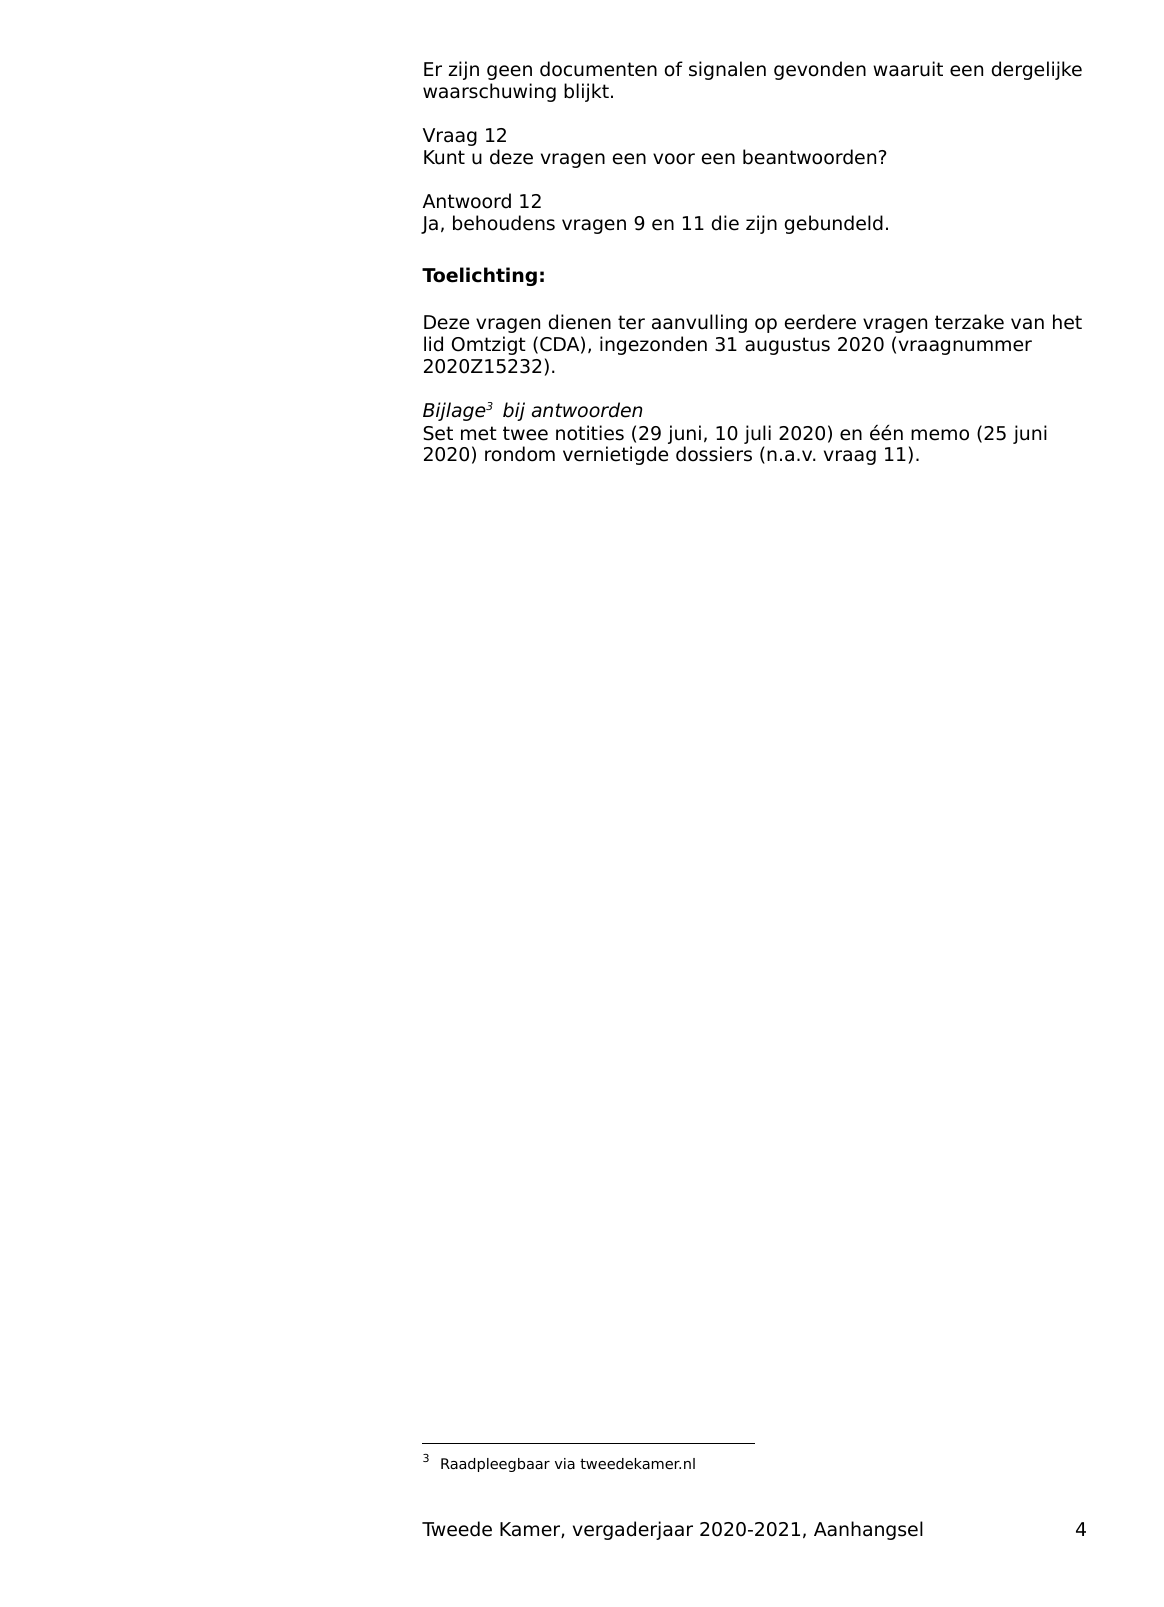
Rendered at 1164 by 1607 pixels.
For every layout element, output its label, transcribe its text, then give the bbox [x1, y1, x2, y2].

text Vraag 12 [422, 125, 1087, 147]
text Ja, behoudens vragen 9 en 11 die zijn gebundeld. [422, 213, 1087, 235]
text Raadpleegbaar via tweedekamer.nl [422, 1452, 1087, 1474]
text Er zijn geen documenten of signalen gevonden waaruit een dergelijke waarschuwing blijkt. [422, 59, 1087, 103]
text Kunt u deze vragen een voor een beantwoorden? [422, 147, 1087, 169]
text Deze vragen dienen ter aanvulling op eerdere vragen terzake van het lid Omtzigt (CDA), ingezonden 31 augustus 2020 (vraagnummer 2020Z15232). [422, 312, 1087, 378]
text Antwoord 12 [422, 191, 1087, 213]
subtitle Toelichting: [422, 265, 1087, 287]
text Set met twee notities (29 juni, 10 juli 2020) en één memo (25 juni 2020) rondom vernietigde dossiers (n.a.v. vraag 11). [422, 422, 1087, 466]
text Bijlage bij antwoorden [422, 400, 1087, 422]
